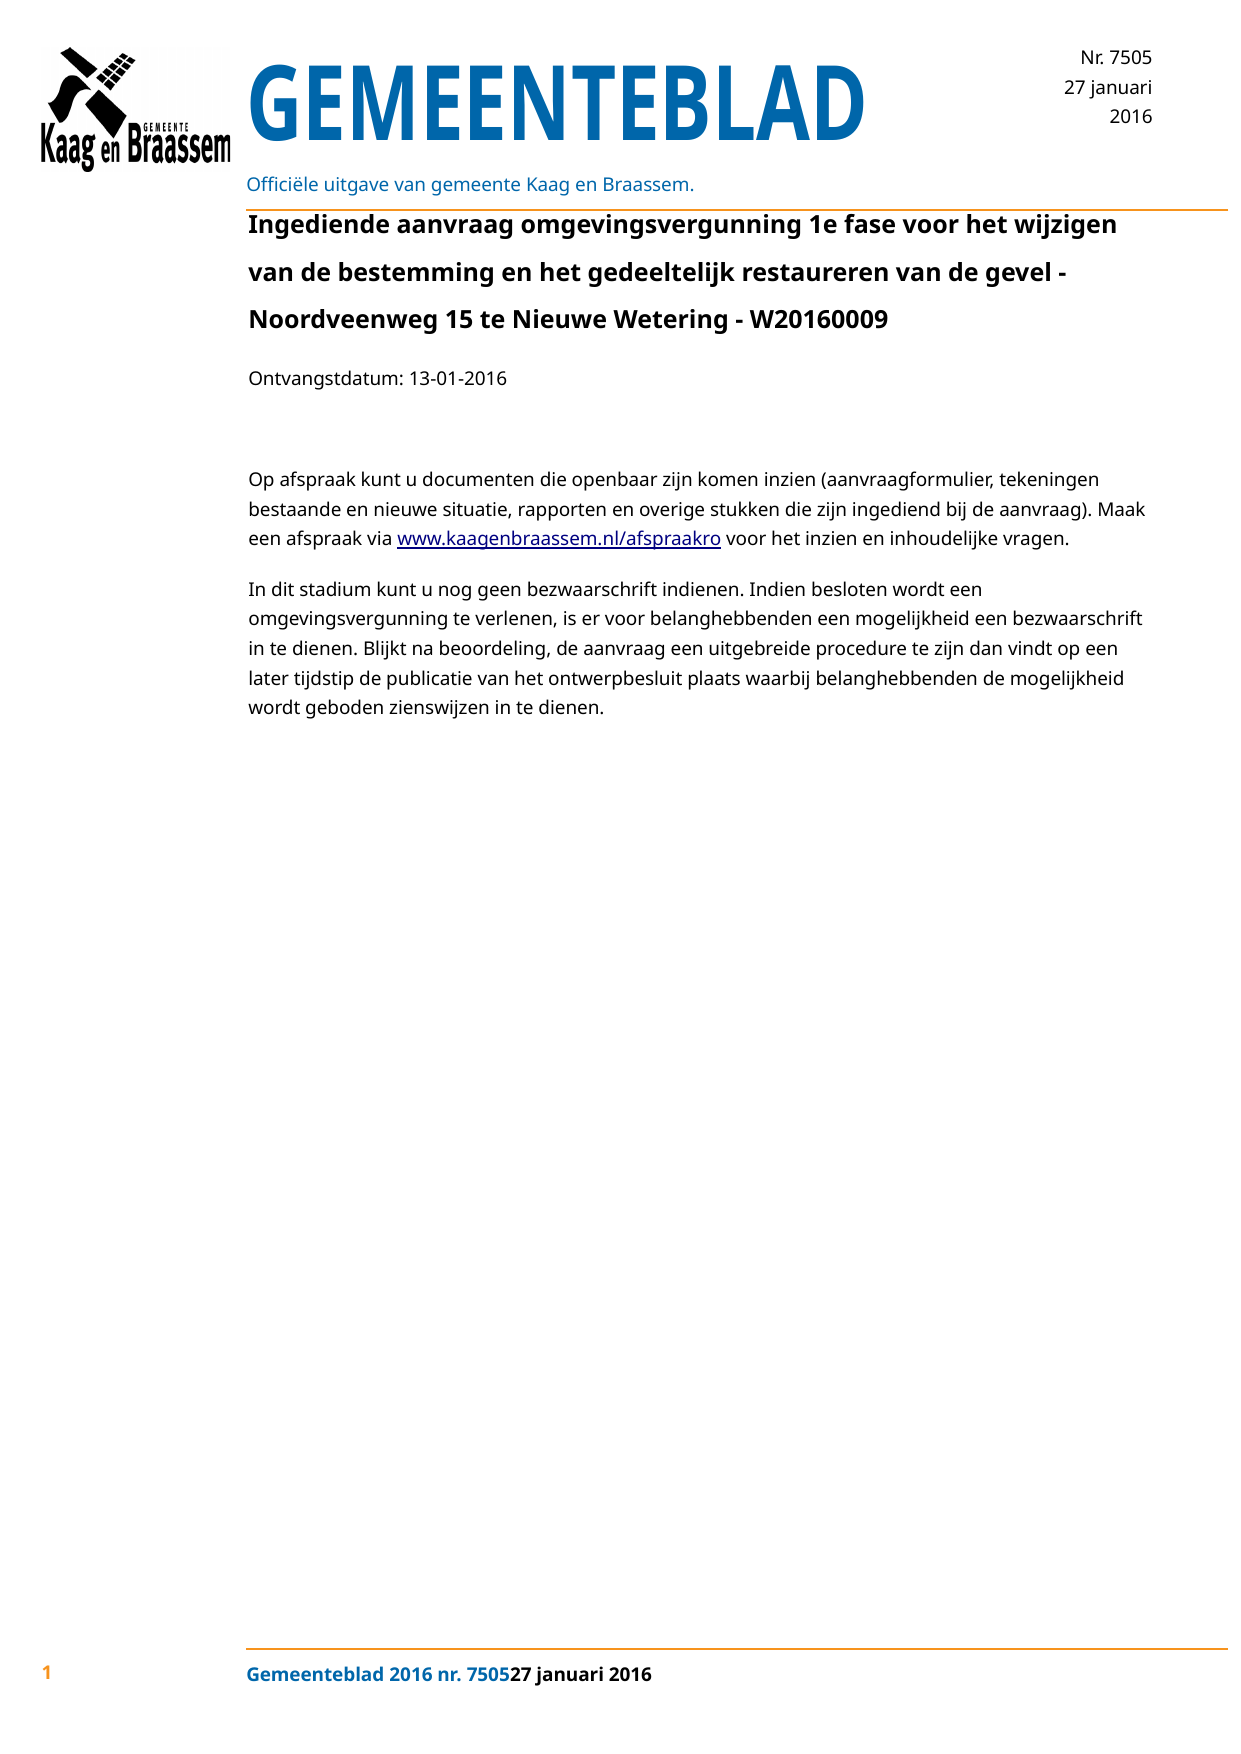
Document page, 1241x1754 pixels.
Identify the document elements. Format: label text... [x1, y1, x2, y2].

text Ingediende aanvraag omgevingsvergunning 1e fase voor het wijzigen van de bestemming en het gedeeltelijk restaureren van de gevel - Noordveenweg 15 te Nieuwe Wetering - W20160009 [248, 211, 1152, 336]
text Op afspraak kunt u documenten die openbaar zijn komen inzien (aanvraagformulier, tekeningen bestaande en nieuwe situatie, rapporten en overige stukken die zijn ingediend bij de aanvraag). Maak een afspraak via www.kaagenbraassem.nl/afspraakro voor het inzien en inhoudelijke vragen. [248, 466, 1152, 551]
text In dit stadium kunt u nog geen bezwaarschrift indienen. Indien besloten wordt een omgevingsvergunning te verlenen, is er voor belanghebbenden een mogelijkheid een bezwaarschrift in te dienen. Blijkt na beoordeling, de aanvraag een uitgebreide procedure te zijn dan vindt op een later tijdstip de publicatie van het ontwerpbesluit plaats waarbij belanghebbenden de mogelijkheid wordt geboden zienswijzen in te dienen. [248, 576, 1152, 720]
picture [41, 47, 231, 172]
text Ontvangstdatum: 13-01-2016 [248, 366, 1152, 391]
